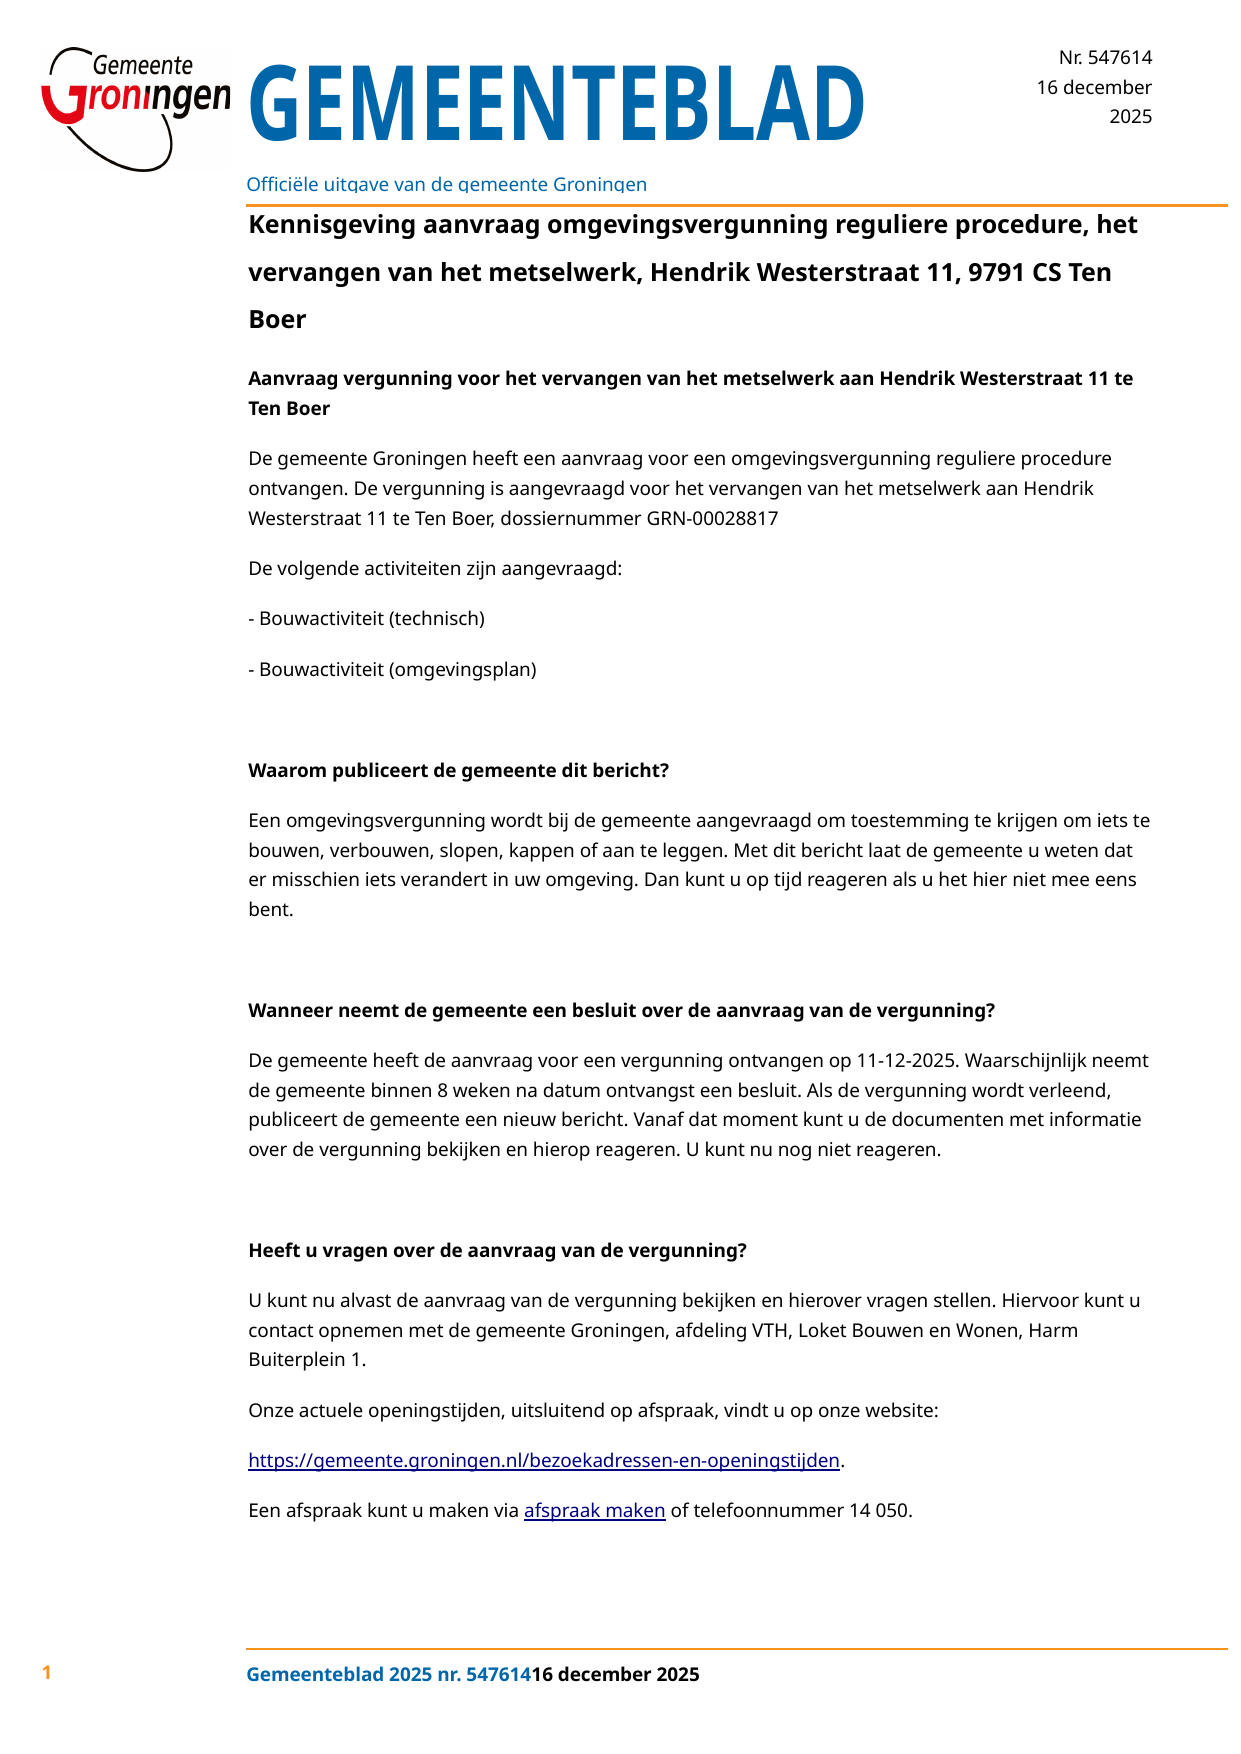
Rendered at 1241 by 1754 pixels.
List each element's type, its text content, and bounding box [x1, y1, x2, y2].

text Onze actuele openingstijden, uitsluitend op afspraak, vindt u op onze website: [248, 1397, 1152, 1422]
text https://gemeente.groningen.nl/bezoekadressen-en-openingstijden. [248, 1447, 1152, 1473]
text Een omgevingsvergunning wordt bij de gemeente aangevraagd om toestemming te krijgen om iets te bouwen, verbouwen, slopen, kappen of aan te leggen. Met dit bericht laat de gemeente u weten dat er misschien iets verandert in uw omgeving. Dan kunt u op tijd reageren als u het hier niet mee eens bent. [248, 807, 1152, 922]
text De gemeente heeft de aanvraag voor een vergunning ontvangen op 11-12-2025. Waarschijnlijk neemt de gemeente binnen 8 weken na datum ontvangst een besluit. Als de vergunning wordt verleend, publiceert de gemeente een nieuw bericht. Vanaf dat moment kunt u de documenten met informatie over de vergunning bekijken en hierop reageren. U kunt nu nog niet reageren. [248, 1047, 1152, 1162]
text Kennisgeving aanvraag omgevingsvergunning reguliere procedure, het vervangen van het metselwerk, Hendrik Westerstraat 11, 9791 CS Ten Boer [248, 207, 1152, 336]
text De volgende activiteiten zijn aangevraagd: [248, 555, 1152, 581]
text U kunt nu alvast de aanvraag van de vergunning bekijken en hierover vragen stellen. Hiervoor kunt u contact opnemen met de gemeente Groningen, afdeling VTH, Loket Bouwen en Wonen, Harm Buiterplein 1. [248, 1287, 1152, 1372]
text Aanvraag vergunning voor het vervangen van het metselwerk aan Hendrik Westerstraat 11 te Ten Boer [248, 366, 1152, 421]
text Een afspraak kunt u maken via afspraak maken of telefoonnummer 14 050. [248, 1498, 1152, 1523]
text Waarom publiceert de gemeente dit bericht? [248, 757, 1152, 782]
picture [41, 47, 231, 172]
text Heeft u vragen over de aanvraag van de vergunning? [248, 1237, 1152, 1262]
text De gemeente Groningen heeft een aanvraag voor een omgevingsvergunning reguliere procedure ontvangen. De vergunning is aangevraagd voor het vervangen van het metselwerk aan Hendrik Westerstraat 11 te Ten Boer, dossiernummer GRN-00028817 [248, 446, 1152, 530]
text Wanneer neemt de gemeente een besluit over de aanvraag van de vergunning? [248, 997, 1152, 1022]
text - Bouwactiviteit (technisch) [248, 606, 1152, 631]
text - Bouwactiviteit (omgevingsplan) [248, 656, 1152, 682]
